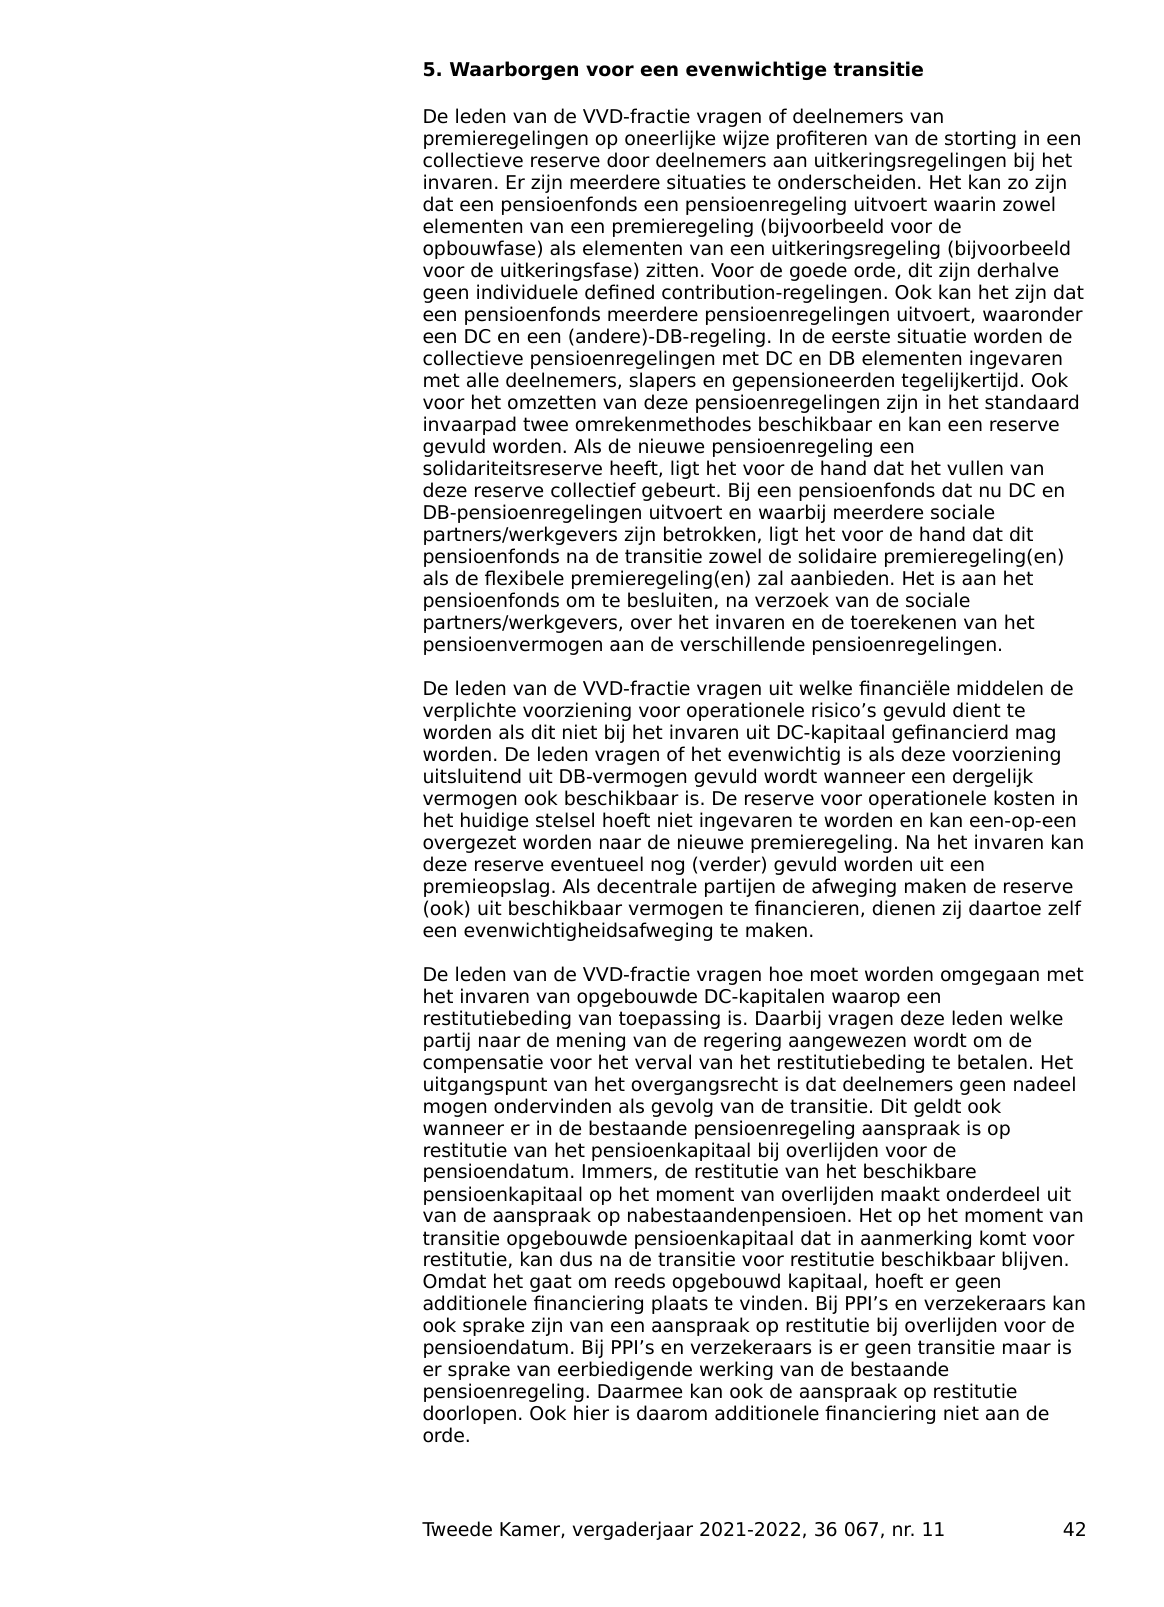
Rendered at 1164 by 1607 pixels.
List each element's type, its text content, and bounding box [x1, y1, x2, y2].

text De leden van de VVD-fractie vragen of deelnemers van premieregelingen op oneerlijke wijze profiteren van de storting in een collectieve reserve door deelnemers aan uitkeringsregelingen bij het invaren. Er zijn meerdere situaties te onderscheiden. Het kan zo zijn dat een pensioenfonds een pensioenregeling uitvoert waarin zowel elementen van een premieregeling (bijvoorbeeld voor de opbouwfase) als elementen van een uitkeringsregeling (bijvoorbeeld voor de uitkeringsfase) zitten. Voor de goede orde, dit zijn derhalve geen individuele defined contribution-regelingen. Ook kan het zijn dat een pensioenfonds meerdere pensioenregelingen uitvoert, waaronder een DC en een (andere)-DB-regeling. In de eerste situatie worden de collectieve pensioenregelingen met DC en DB elementen ingevaren met alle deelnemers, slapers en gepensioneerden tegelijkertijd. Ook voor het omzetten van deze pensioenregelingen zijn in het standaard invaarpad twee omrekenmethodes beschikbaar en kan een reserve gevuld worden. Als de nieuwe pensioenregeling een solidariteitsreserve heeft, ligt het voor de hand dat het vullen van deze reserve collectief gebeurt. Bij een pensioenfonds dat nu DC en DB-pensioenregelingen uitvoert en waarbij meerdere sociale partners/werkgevers zijn betrokken, ligt het voor de hand dat dit pensioenfonds na de transitie zowel de solidaire premieregeling(en) als de flexibele premieregeling(en) zal aanbieden. Het is aan het pensioenfonds om te besluiten, na verzoek van de sociale partners/werkgevers, over het invaren en de toerekenen van het pensioenvermogen aan de verschillende pensioenregelingen. [422, 106, 1087, 656]
text De leden van de VVD-fractie vragen hoe moet worden omgegaan met het invaren van opgebouwde DC-kapitalen waarop een restitutiebeding van toepassing is. Daarbij vragen deze leden welke partij naar de mening van de regering aangewezen wordt om de compensatie voor het verval van het restitutiebeding te betalen. Het uitgangspunt van het overgangsrecht is dat deelnemers geen nadeel mogen ondervinden als gevolg van de transitie. Dit geldt ook wanneer er in de bestaande pensioenregeling aanspraak is op restitutie van het pensioenkapitaal bij overlijden voor de pensioendatum. Immers, de restitutie van het beschikbare pensioenkapitaal op het moment van overlijden maakt onderdeel uit van de aanspraak op nabestaandenpensioen. Het op het moment van transitie opgebouwde pensioenkapitaal dat in aanmerking komt voor restitutie, kan dus na de transitie voor restitutie beschikbaar blijven. Omdat het gaat om reeds opgebouwd kapitaal, hoeft er geen additionele financiering plaats te vinden. Bij PPI’s en verzekeraars kan ook sprake zijn van een aanspraak op restitutie bij overlijden voor de pensioendatum. Bij PPI’s en verzekeraars is er geen transitie maar is er sprake van eerbiedigende werking van de bestaande pensioenregeling. Daarmee kan ook de aanspraak op restitutie doorlopen. Ook hier is daarom additionele financiering niet aan de orde. [422, 964, 1087, 1447]
subtitle 5. Waarborgen voor een evenwichtige transitie [422, 59, 1087, 81]
text De leden van de VVD-fractie vragen uit welke financiële middelen de verplichte voorziening voor operationele risico’s gevuld dient te worden als dit niet bij het invaren uit DC-kapitaal gefinancierd mag worden. De leden vragen of het evenwichtig is als deze voorziening uitsluitend uit DB-vermogen gevuld wordt wanneer een dergelijk vermogen ook beschikbaar is. De reserve voor operationele kosten in het huidige stelsel hoeft niet ingevaren te worden en kan een-op-een overgezet worden naar de nieuwe premieregeling. Na het invaren kan deze reserve eventueel nog (verder) gevuld worden uit een premieopslag. Als decentrale partijen de afweging maken de reserve (ook) uit beschikbaar vermogen te financieren, dienen zij daartoe zelf een evenwichtigheidsafweging te maken. [422, 678, 1087, 941]
